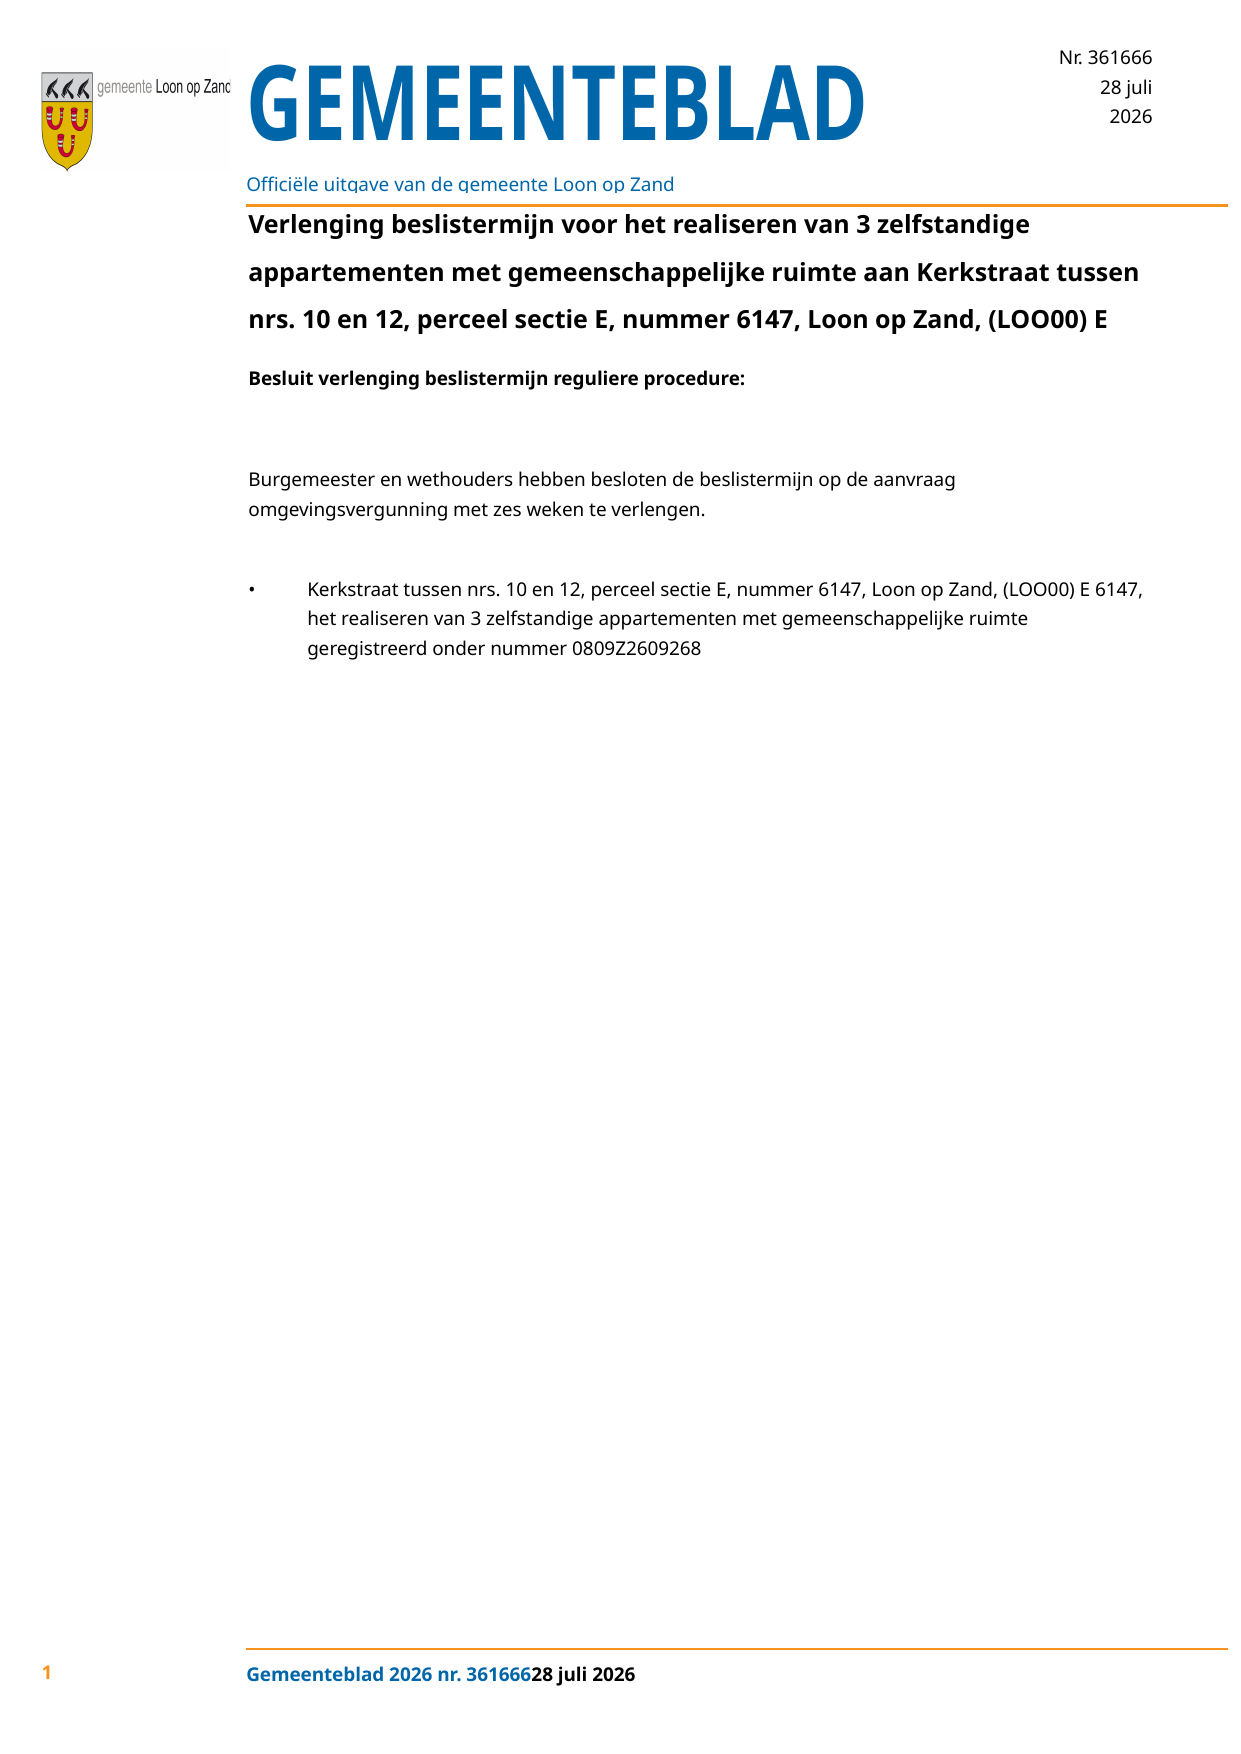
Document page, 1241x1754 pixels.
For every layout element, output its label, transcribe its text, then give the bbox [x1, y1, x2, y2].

text Besluit verlenging beslistermijn reguliere procedure: [248, 366, 1152, 391]
list Kerkstraat tussen nrs. 10 en 12, perceel sectie E, nummer 6147, Loon op Zand, (LOO00) E 6147, het realiseren van 3 zelfstandige appartementen met gemeenschappelijke ruimte geregistreerd onder nummer 0809Z2609268 [248, 576, 1152, 661]
text Verlenging beslistermijn voor het realiseren van 3 zelfstandige appartementen met gemeenschappelijke ruimte aan Kerkstraat tussen nrs. 10 en 12, perceel sectie E, nummer 6147, Loon op Zand, (LOO00) E [248, 207, 1152, 336]
picture [41, 47, 231, 172]
text Burgemeester en wethouders hebben besloten de beslistermijn op de aanvraag omgevingsvergunning met zes weken te verlengen. [248, 466, 1152, 522]
